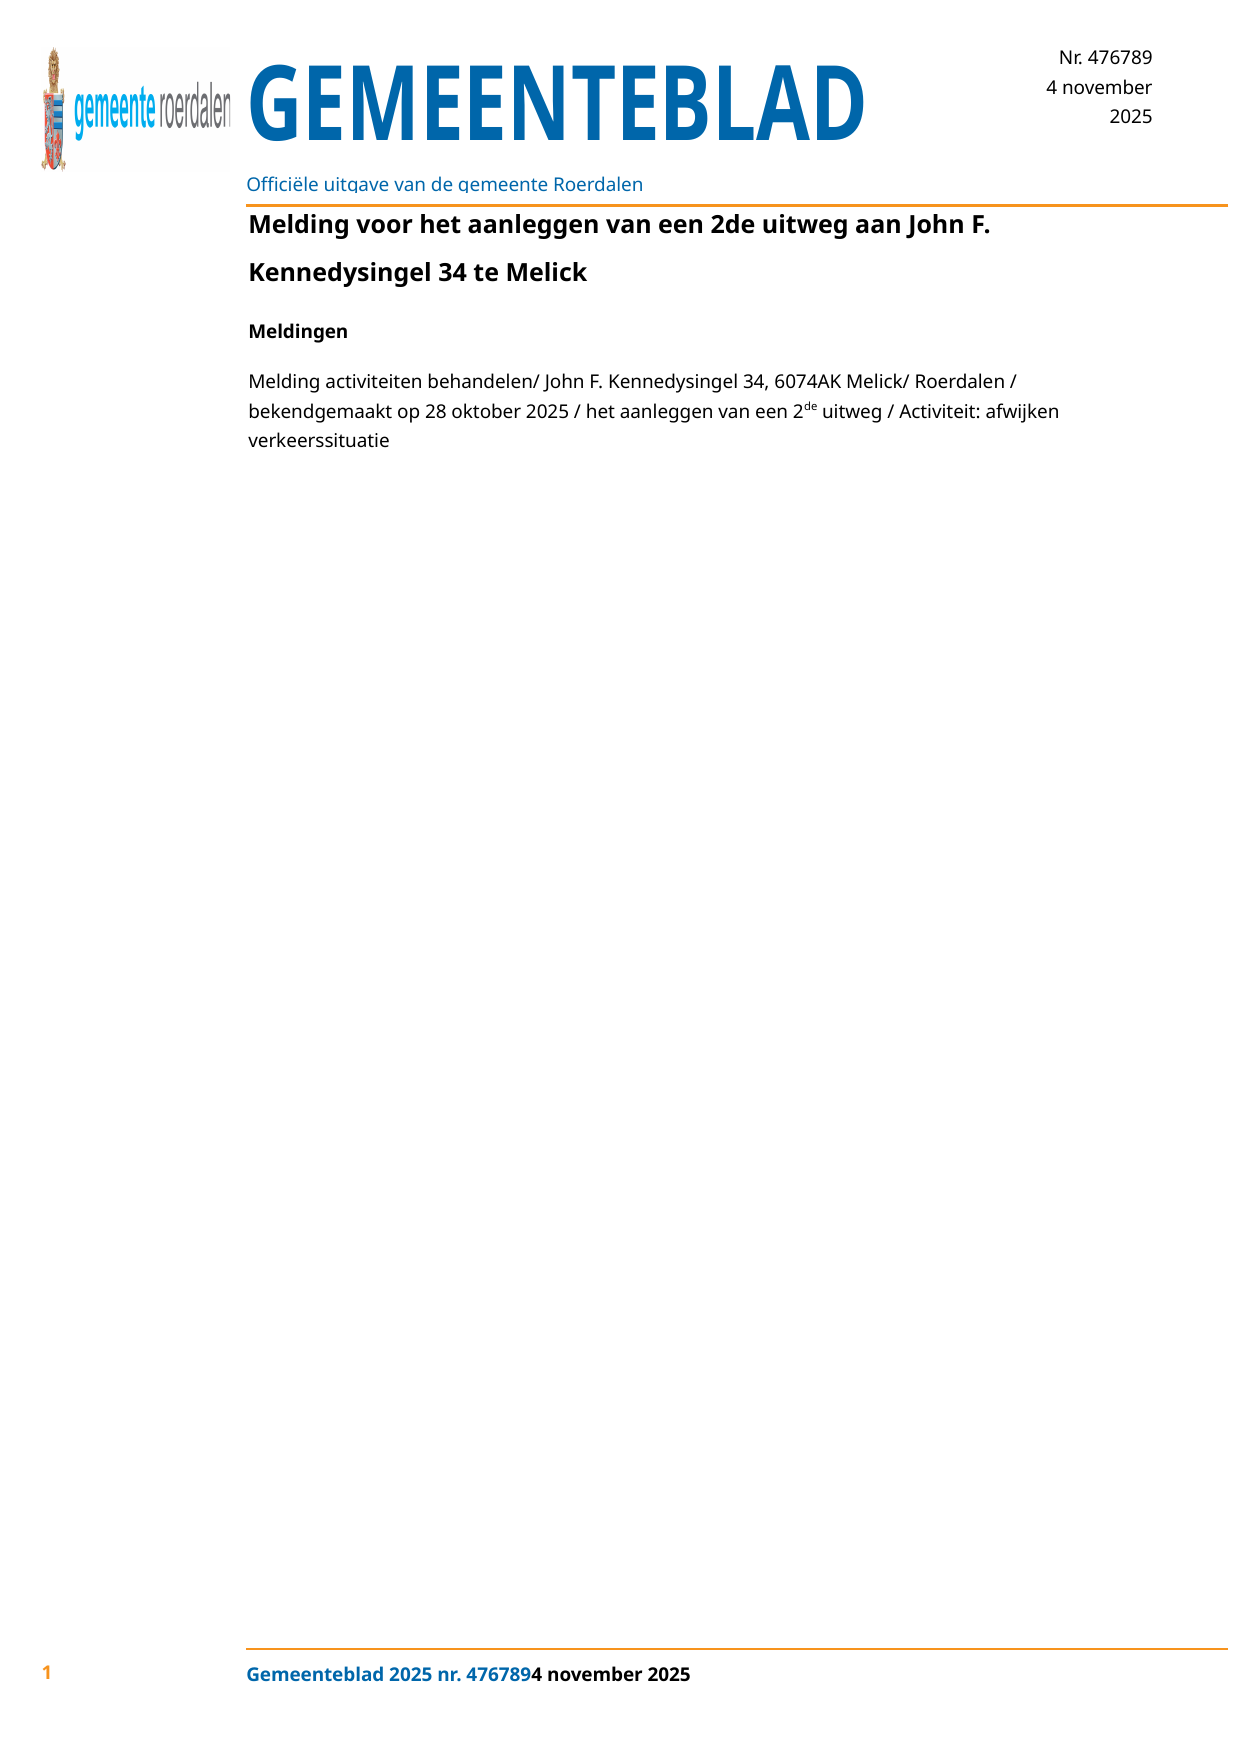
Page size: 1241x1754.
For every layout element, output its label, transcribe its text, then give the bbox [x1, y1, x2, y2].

text Meldingen [248, 318, 1152, 344]
picture [41, 47, 231, 172]
text Melding voor het aanleggen van een 2de uitweg aan John F. Kennedysingel 34 te Melick [248, 207, 1152, 288]
text Melding activiteiten behandelen/ John F. Kennedysingel 34, 6074AK Melick/ Roerdalen / bekendgemaakt op 28 oktober 2025 / het aanleggen van een 2de uitweg / Activiteit: afwijken verkeerssituatie [248, 368, 1152, 453]
